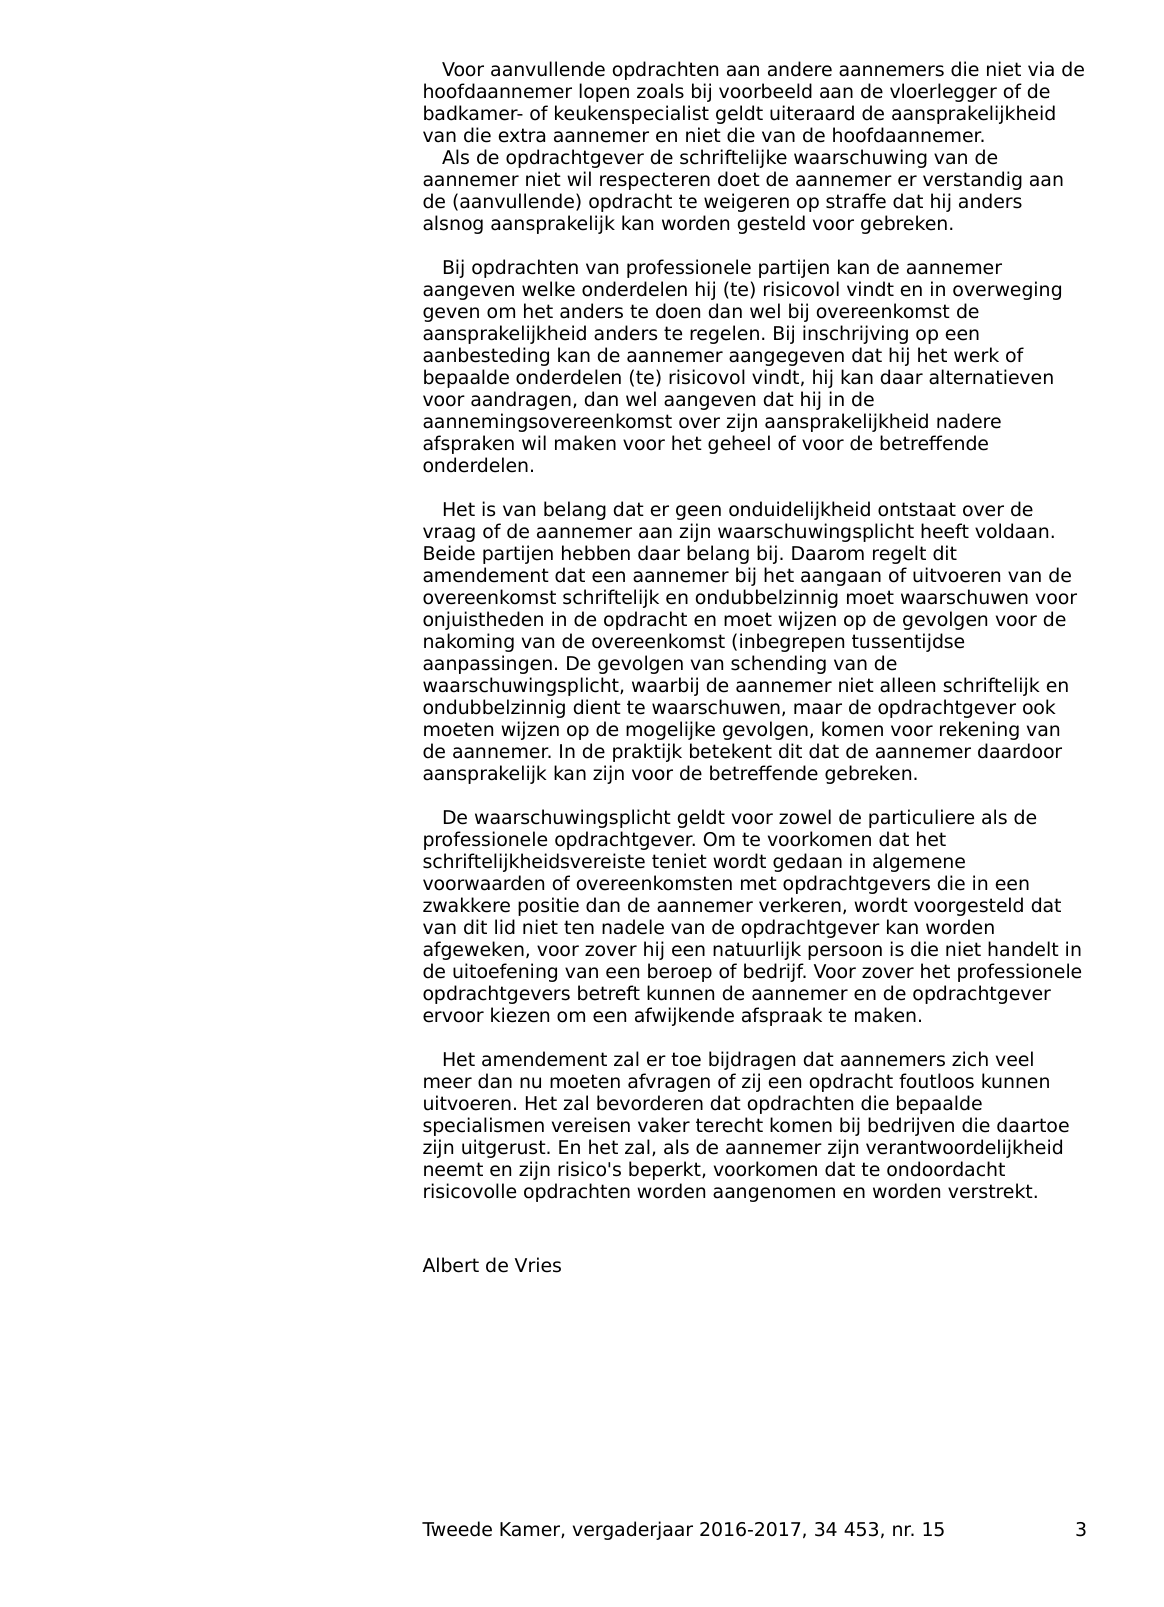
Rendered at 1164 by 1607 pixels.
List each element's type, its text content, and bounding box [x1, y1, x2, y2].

text Bij opdrachten van professionele partijen kan de aannemer aangeven welke onderdelen hij (te) risicovol vindt en in overweging geven om het anders te doen dan wel bij overeenkomst de aansprakelijkheid anders te regelen. Bij inschrijving op een aanbesteding kan de aannemer aangegeven dat hij het werk of bepaalde onderdelen (te) risicovol vindt, hij kan daar alternatieven voor aandragen, dan wel aangeven dat hij in de aannemingsovereenkomst over zijn aansprakelijkheid nadere afspraken wil maken voor het geheel of voor de betreffende onderdelen. [422, 257, 1087, 477]
text De waarschuwingsplicht geldt voor zowel de particuliere als de professionele opdrachtgever. Om te voorkomen dat het schriftelijkheidsvereiste teniet wordt gedaan in algemene voorwaarden of overeenkomsten met opdrachtgevers die in een zwakkere positie dan de aannemer verkeren, wordt voorgesteld dat van dit lid niet ten nadele van de opdrachtgever kan worden afgeweken, voor zover hij een natuurlijk persoon is die niet handelt in de uitoefening van een beroep of bedrijf. Voor zover het professionele opdrachtgevers betreft kunnen de aannemer en de opdrachtgever ervoor kiezen om een afwijkende afspraak te maken. [422, 807, 1087, 1027]
text Albert de Vries [422, 1233, 1087, 1277]
text Voor aanvullende opdrachten aan andere aannemers die niet via de hoofdaannemer lopen zoals bij voorbeeld aan de vloerlegger of de badkamer- of keukenspecialist geldt uiteraard de aansprakelijkheid van die extra aannemer en niet die van de hoofdaannemer. [422, 59, 1087, 147]
text Het is van belang dat er geen onduidelijkheid ontstaat over de vraag of de aannemer aan zijn waarschuwingsplicht heeft voldaan. Beide partijen hebben daar belang bij. Daarom regelt dit amendement dat een aannemer bij het aangaan of uitvoeren van de overeenkomst schriftelijk en ondubbelzinnig moet waarschuwen voor onjuistheden in de opdracht en moet wijzen op de gevolgen voor de nakoming van de overeenkomst (inbegrepen tussentijdse aanpassingen. De gevolgen van schending van de waarschuwingsplicht, waarbij de aannemer niet alleen schriftelijk en ondubbelzinnig dient te waarschuwen, maar de opdrachtgever ook moeten wijzen op de mogelijke gevolgen, komen voor rekening van de aannemer. In de praktijk betekent dit dat de aannemer daardoor aansprakelijk kan zijn voor de betreffende gebreken. [422, 499, 1087, 785]
text Als de opdrachtgever de schriftelijke waarschuwing van de aannemer niet wil respecteren doet de aannemer er verstandig aan de (aanvullende) opdracht te weigeren op straffe dat hij anders alsnog aansprakelijk kan worden gesteld voor gebreken. [422, 147, 1087, 235]
text Het amendement zal er toe bijdragen dat aannemers zich veel meer dan nu moeten afvragen of zij een opdracht foutloos kunnen uitvoeren. Het zal bevorderen dat opdrachten die bepaalde specialismen vereisen vaker terecht komen bij bedrijven die daartoe zijn uitgerust. En het zal, als de aannemer zijn verantwoordelijkheid neemt en zijn risico's beperkt, voorkomen dat te ondoordacht risicovolle opdrachten worden aangenomen en worden verstrekt. [422, 1049, 1087, 1203]
